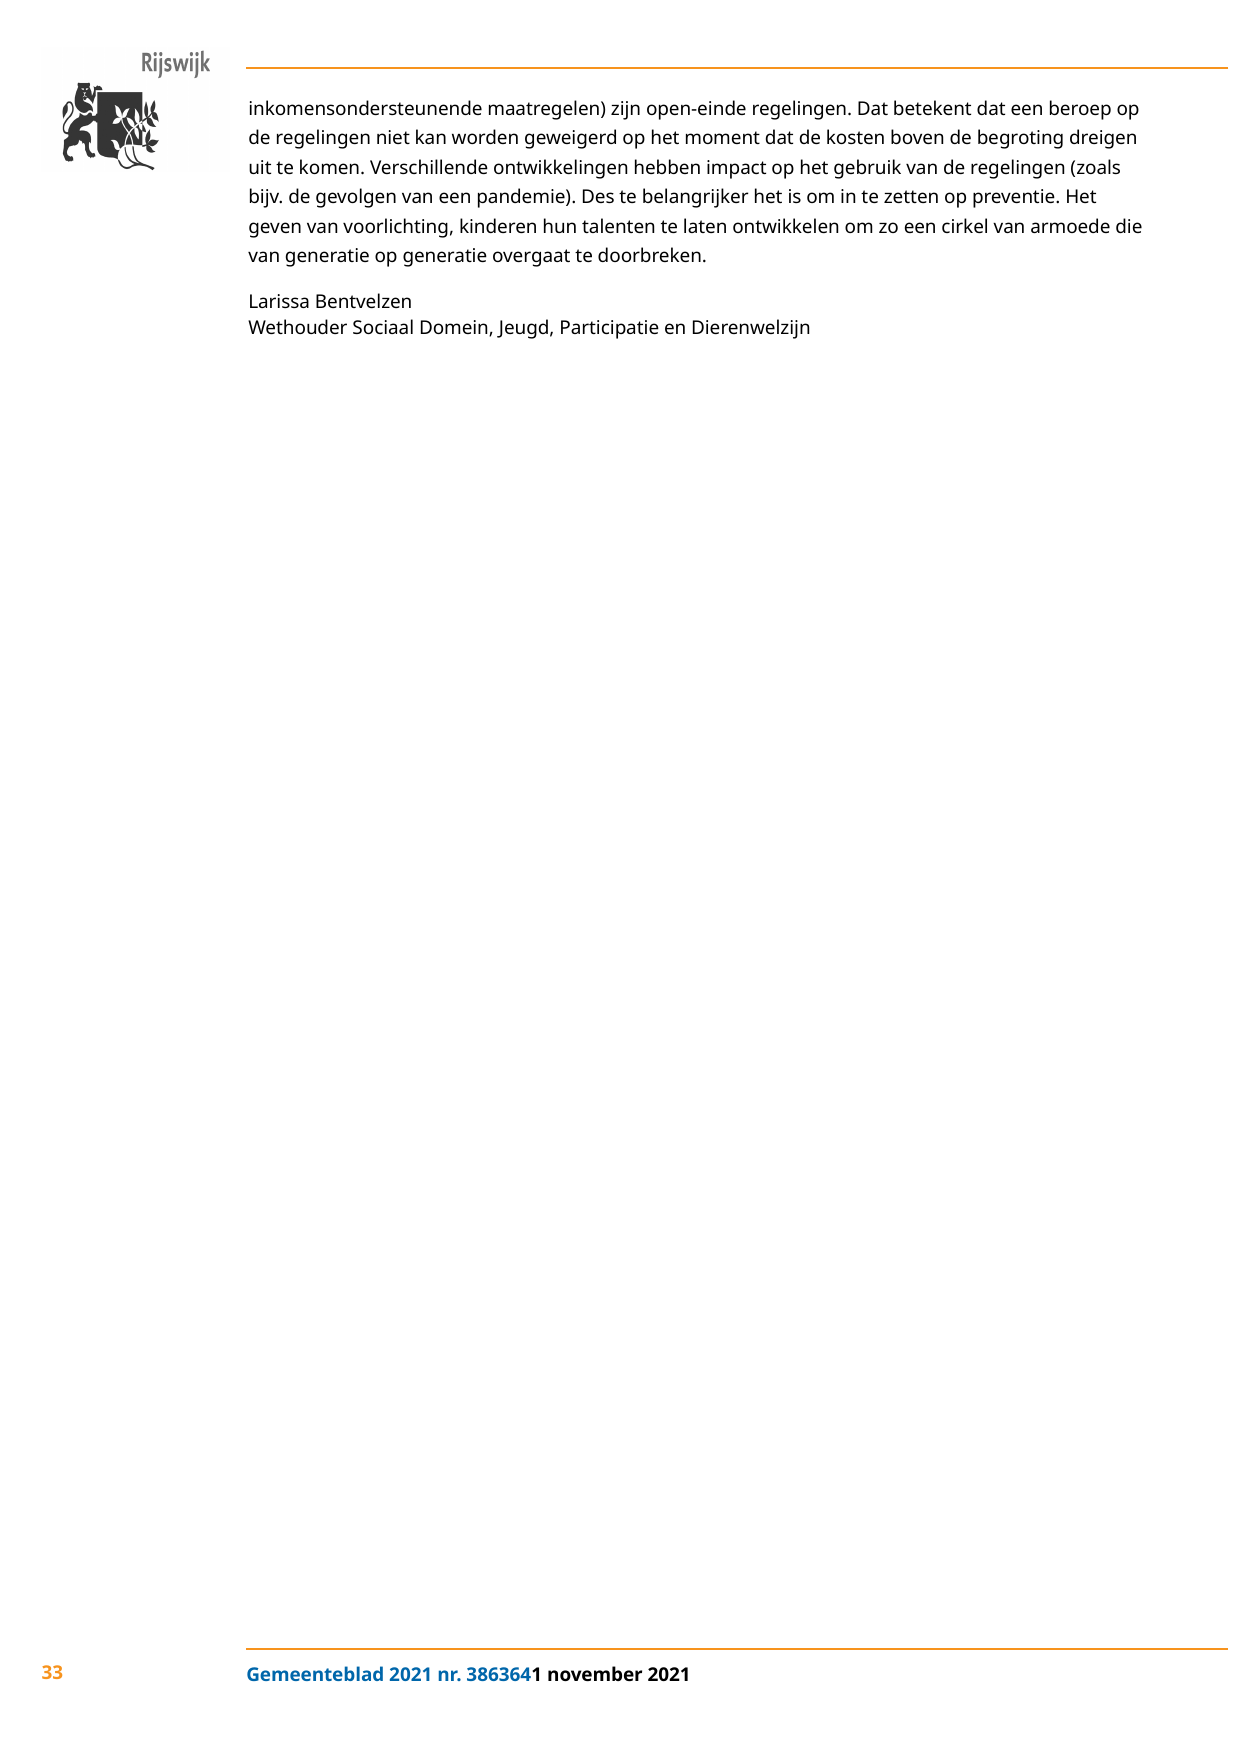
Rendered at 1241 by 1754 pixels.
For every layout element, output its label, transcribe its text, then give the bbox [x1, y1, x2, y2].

text Wethouder Sociaal Domein, Jeugd, Participatie en Dierenwelzijn [248, 314, 1152, 340]
picture [41, 47, 231, 172]
text Larissa Bentvelzen [248, 288, 1152, 314]
text inkomensondersteunende maatregelen) zijn open-einde regelingen. Dat betekent dat een beroep op de regelingen niet kan worden geweigerd op het moment dat de kosten boven de begroting dreigen uit te komen. Verschillende ontwikkelingen hebben impact op het gebruik van de regelingen (zoals bijv. de gevolgen van een pandemie). Des te belangrijker het is om in te zetten op preventie. Het geven van voorlichting, kinderen hun talenten te laten ontwikkelen om zo een cirkel van armoede die van generatie op generatie overgaat te doorbreken. [248, 95, 1152, 268]
